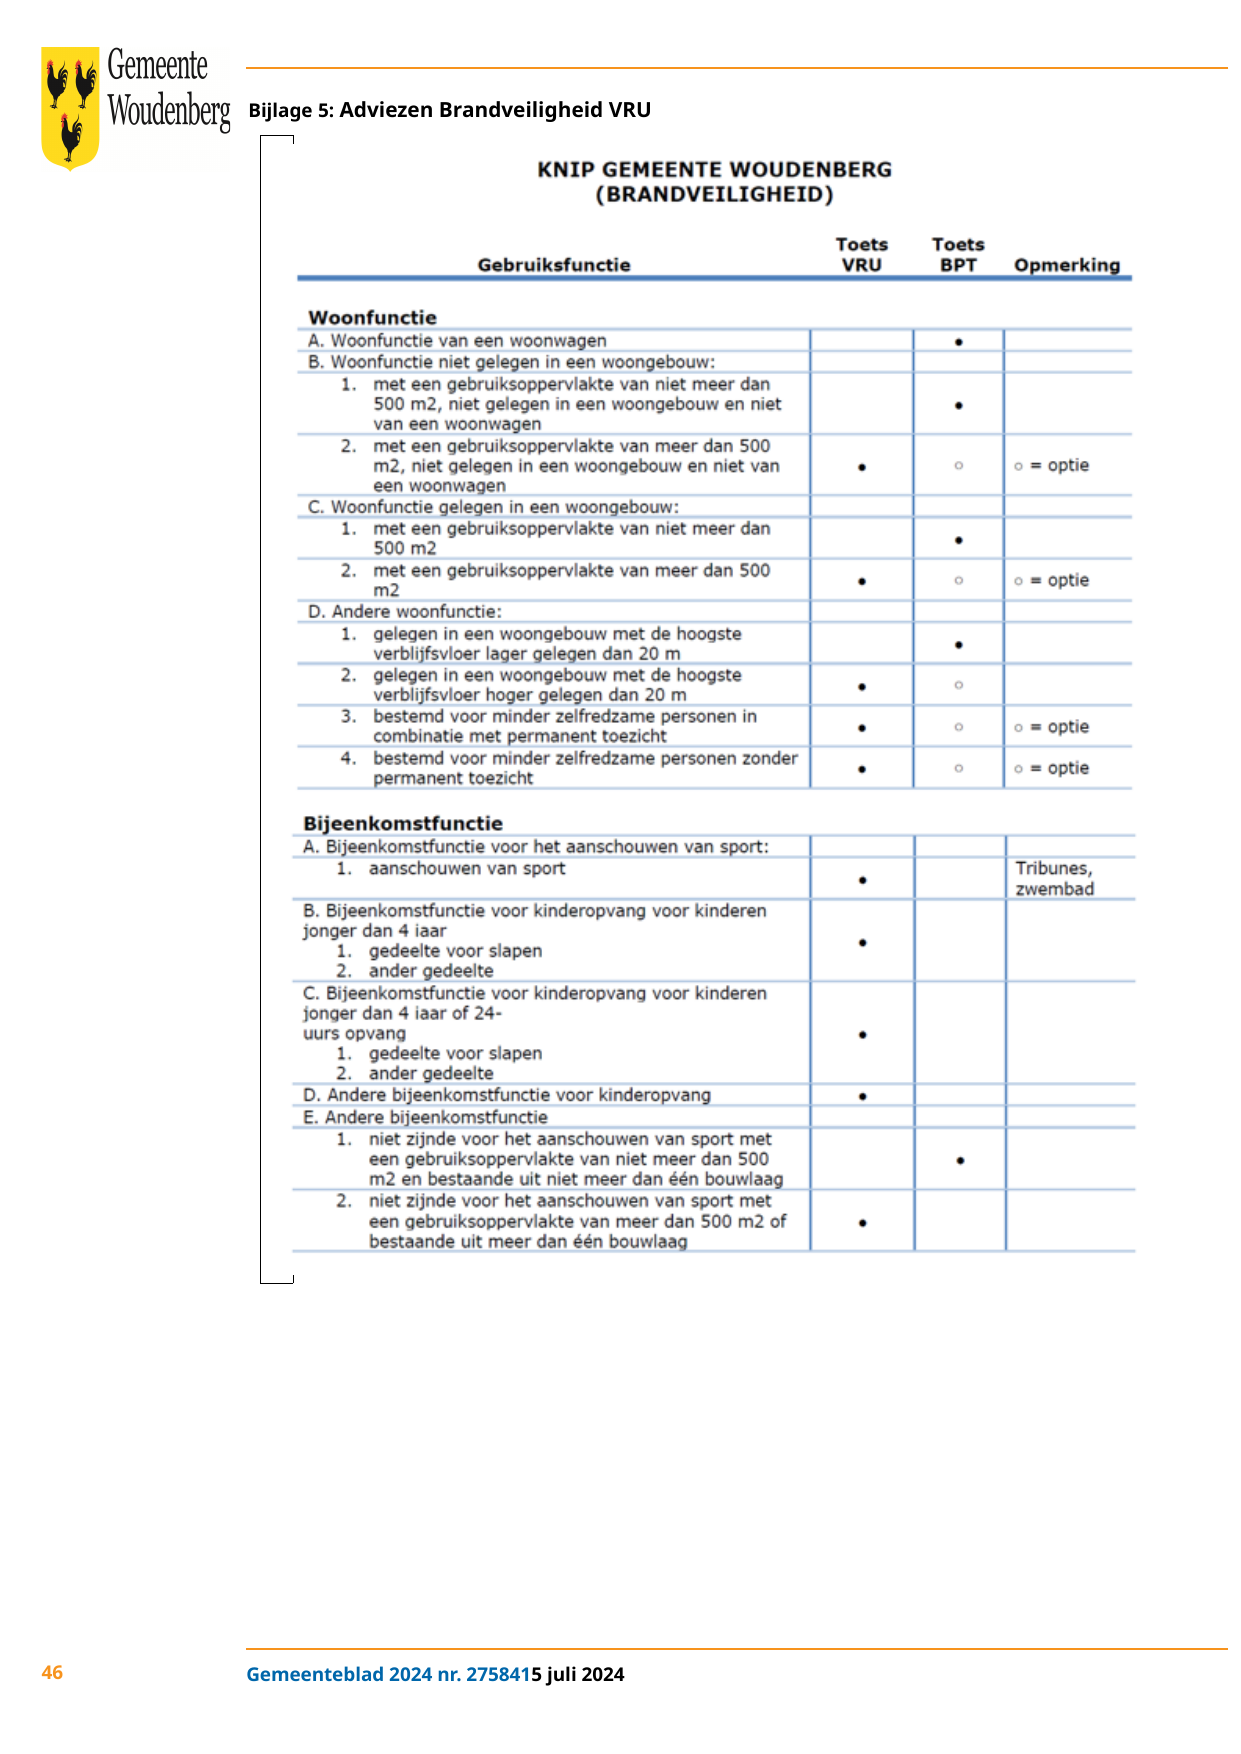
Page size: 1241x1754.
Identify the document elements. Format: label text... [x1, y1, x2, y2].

text Bijlage 5: Adviezen Brandveiligheid VRU [248, 95, 1152, 123]
picture [41, 47, 231, 172]
picture [268, 144, 1173, 1275]
